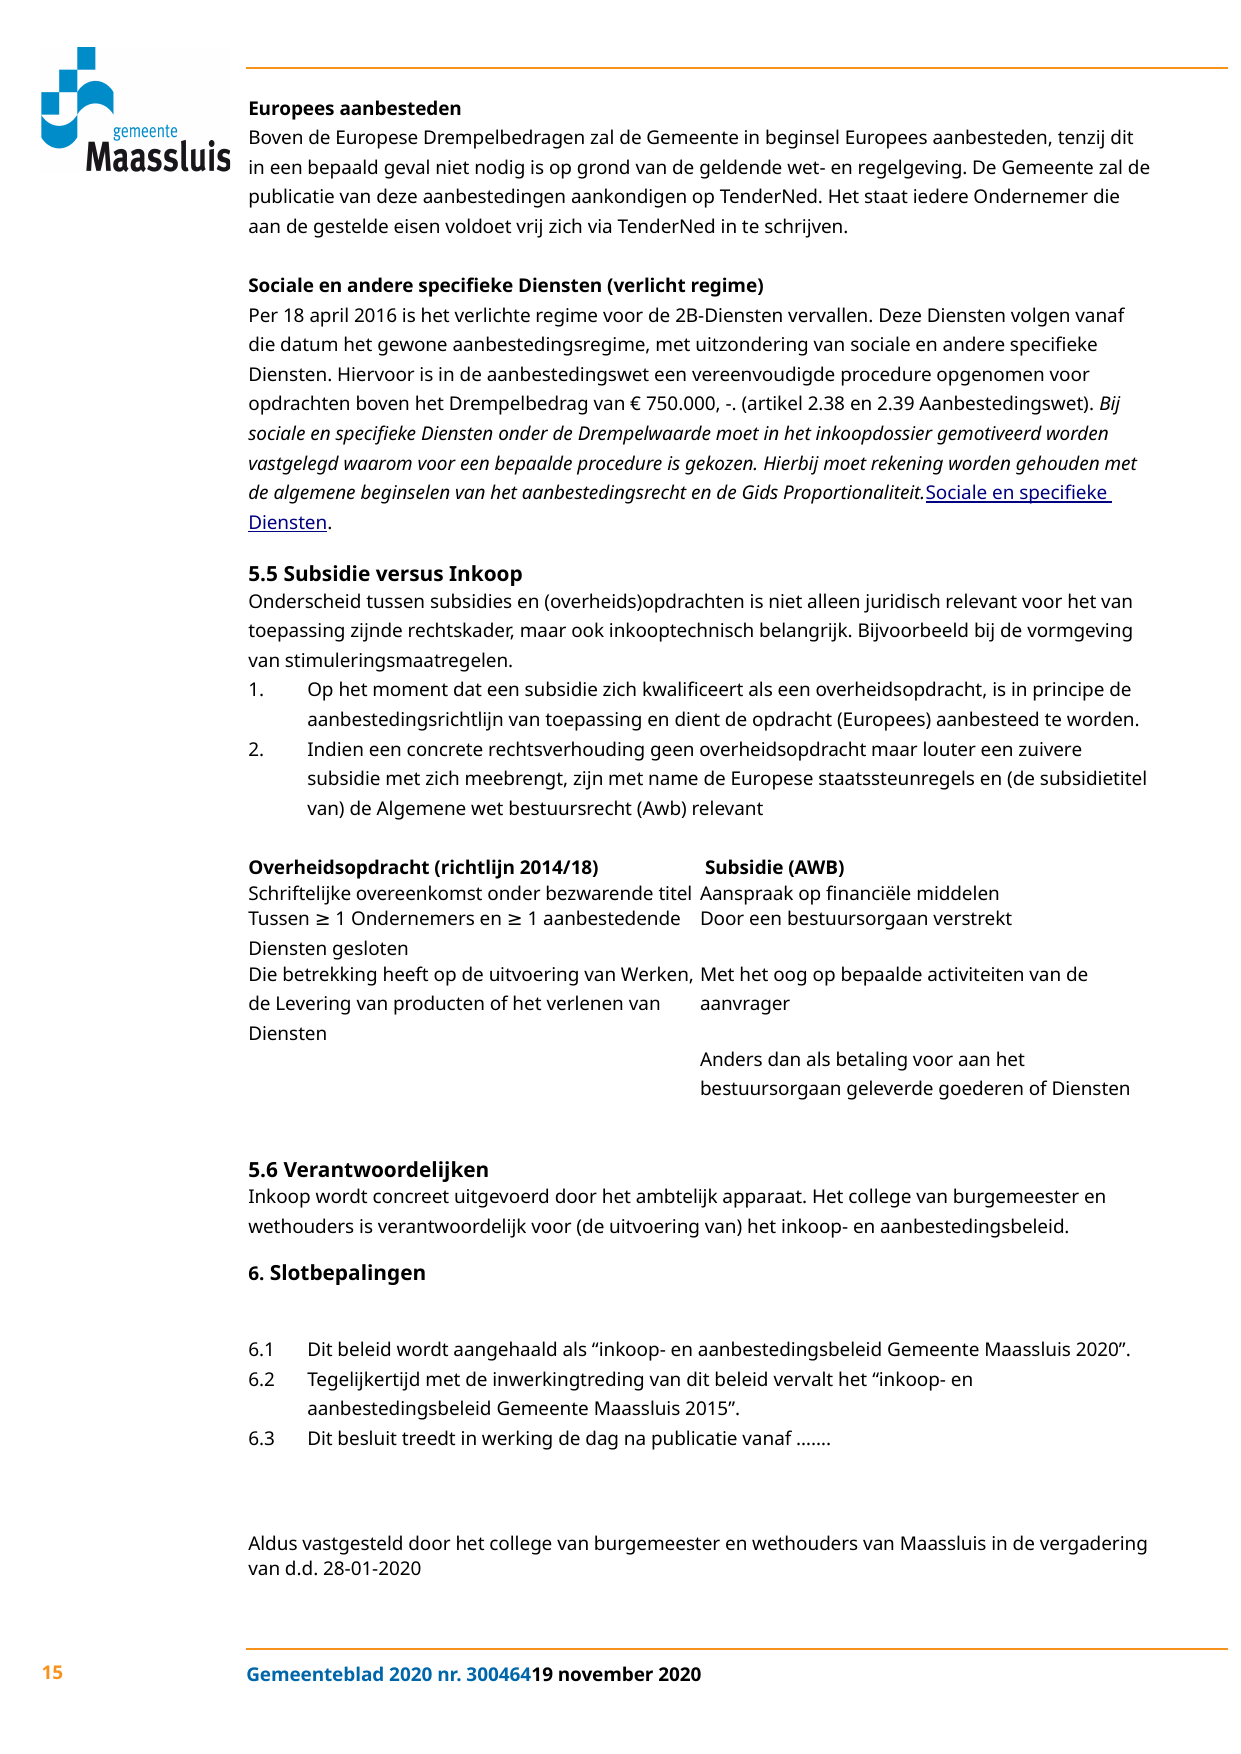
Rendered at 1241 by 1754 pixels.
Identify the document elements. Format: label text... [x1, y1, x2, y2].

table_cell Anders dan als betaling voor aan het bestuursorgaan geleverde goederen of Diensten [700, 1046, 1152, 1101]
list Dit beleid wordt aangehaald als “inkoop- en aanbestedingsbeleid Gemeente Maassluis 2020”. [248, 1336, 1152, 1362]
list Dit besluit treedt in werking de dag na publicatie vanaf ……. [248, 1425, 1152, 1451]
text Boven de Europese Drempelbedragen zal de Gemeente in beginsel Europees aanbesteden, tenzij dit in een bepaald geval niet nodig is op grond van de geldende wet- en regelgeving. De Gemeente zal de publicatie van deze aanbestedingen aankondigen op TenderNed. Het staat iedere Ondernemer die aan de gestelde eisen voldoet vrij zich via TenderNed in te schrijven. [248, 124, 1152, 239]
text 6. Slotbepalingen [248, 1258, 1152, 1287]
list Op het moment dat een subsidie zich kwalificeert als een overheidsopdracht, is in principe de aanbestedingsrichtlijn van toepassing en dient de opdracht (Europees) aanbesteed te worden. [248, 677, 1152, 732]
text 5.6 Verantwoordelijken [248, 1155, 1152, 1183]
text 5.5 Subsidie versus Inkoop [248, 559, 1152, 588]
picture [41, 47, 77, 92]
text Onderscheid tussen subsidies en (overheids)opdrachten is niet alleen juridisch relevant voor het van toepassing zijnde rechtskader, maar ook inkooptechnisch belangrijk. Bijvoorbeeld bij de vormgeving van stimuleringsmaatregelen. [248, 588, 1152, 673]
table_cell Met het oog op bepaalde activiteiten van de aanvrager [700, 961, 1152, 1046]
text Aldus vastgesteld door het college van burgemeester en wethouders van Maassluis in de vergadering van d.d. 28-01-2020 [248, 1530, 1152, 1581]
table_header Overheidsopdracht (richtlijn 2014/18) [248, 854, 700, 880]
table_header Subsidie (AWB) [700, 854, 1152, 880]
text Inkoop wordt concreet uitgevoerd door het ambtelijk apparaat. Het college van burgemeester en wethouders is verantwoordelijk voor (de uitvoering van) het inkoop- en aanbestedingsbeleid. [248, 1183, 1152, 1238]
table_cell Die betrekking heeft op de uitvoering van Werken, de Levering van producten of het verlenen van Diensten [248, 961, 700, 1046]
text Sociale en andere specifieke Diensten (verlicht regime) [248, 272, 1152, 298]
picture [41, 47, 231, 172]
list Tegelijkertijd met de inwerkingtreding van dit beleid vervalt het “inkoop- en aanbestedingsbeleid Gemeente Maassluis 2015”. [248, 1366, 1152, 1421]
table_cell Schriftelijke overeenkomst onder bezwarende titel [248, 880, 700, 906]
table_cell Door een bestuursorgaan verstrekt [700, 906, 1152, 961]
text Europees aanbesteden [248, 95, 1152, 121]
text Per 18 april 2016 is het verlichte regime voor de 2B-Diensten vervallen. Deze Diensten volgen vanaf die datum het gewone aanbestedingsregime, met uitzondering van sociale en andere specifieke Diensten. Hiervoor is in de aanbestedingswet een vereenvoudigde procedure opgenomen voor opdrachten boven het Drempelbedrag van € 750.000, -. (artikel 2.38 en 2.39 Aanbestedingswet). Bij sociale en specifieke Diensten onder de Drempelwaarde moet in het inkoopdossier gemotiveerd worden vastgelegd waarom voor een bepaalde procedure is gekozen. Hierbij moet rekening worden gehouden met de algemene beginselen van het aanbestedingsrecht en de Gids Proportionaliteit.Sociale en specifieke Diensten. [248, 302, 1152, 535]
table_cell Aanspraak op financiële middelen [700, 880, 1152, 906]
table_cell [248, 1046, 700, 1101]
table_cell Tussen ≥ 1 Ondernemers en ≥ 1 aanbestedende Diensten gesloten [248, 906, 700, 961]
list Indien een concrete rechtsverhouding geen overheidsopdracht maar louter een zuivere subsidie met zich meebrengt, zijn met name de Europese staatssteunregels en (de subsidietitel van) de Algemene wet bestuursrecht (Awb) relevant [248, 736, 1152, 821]
